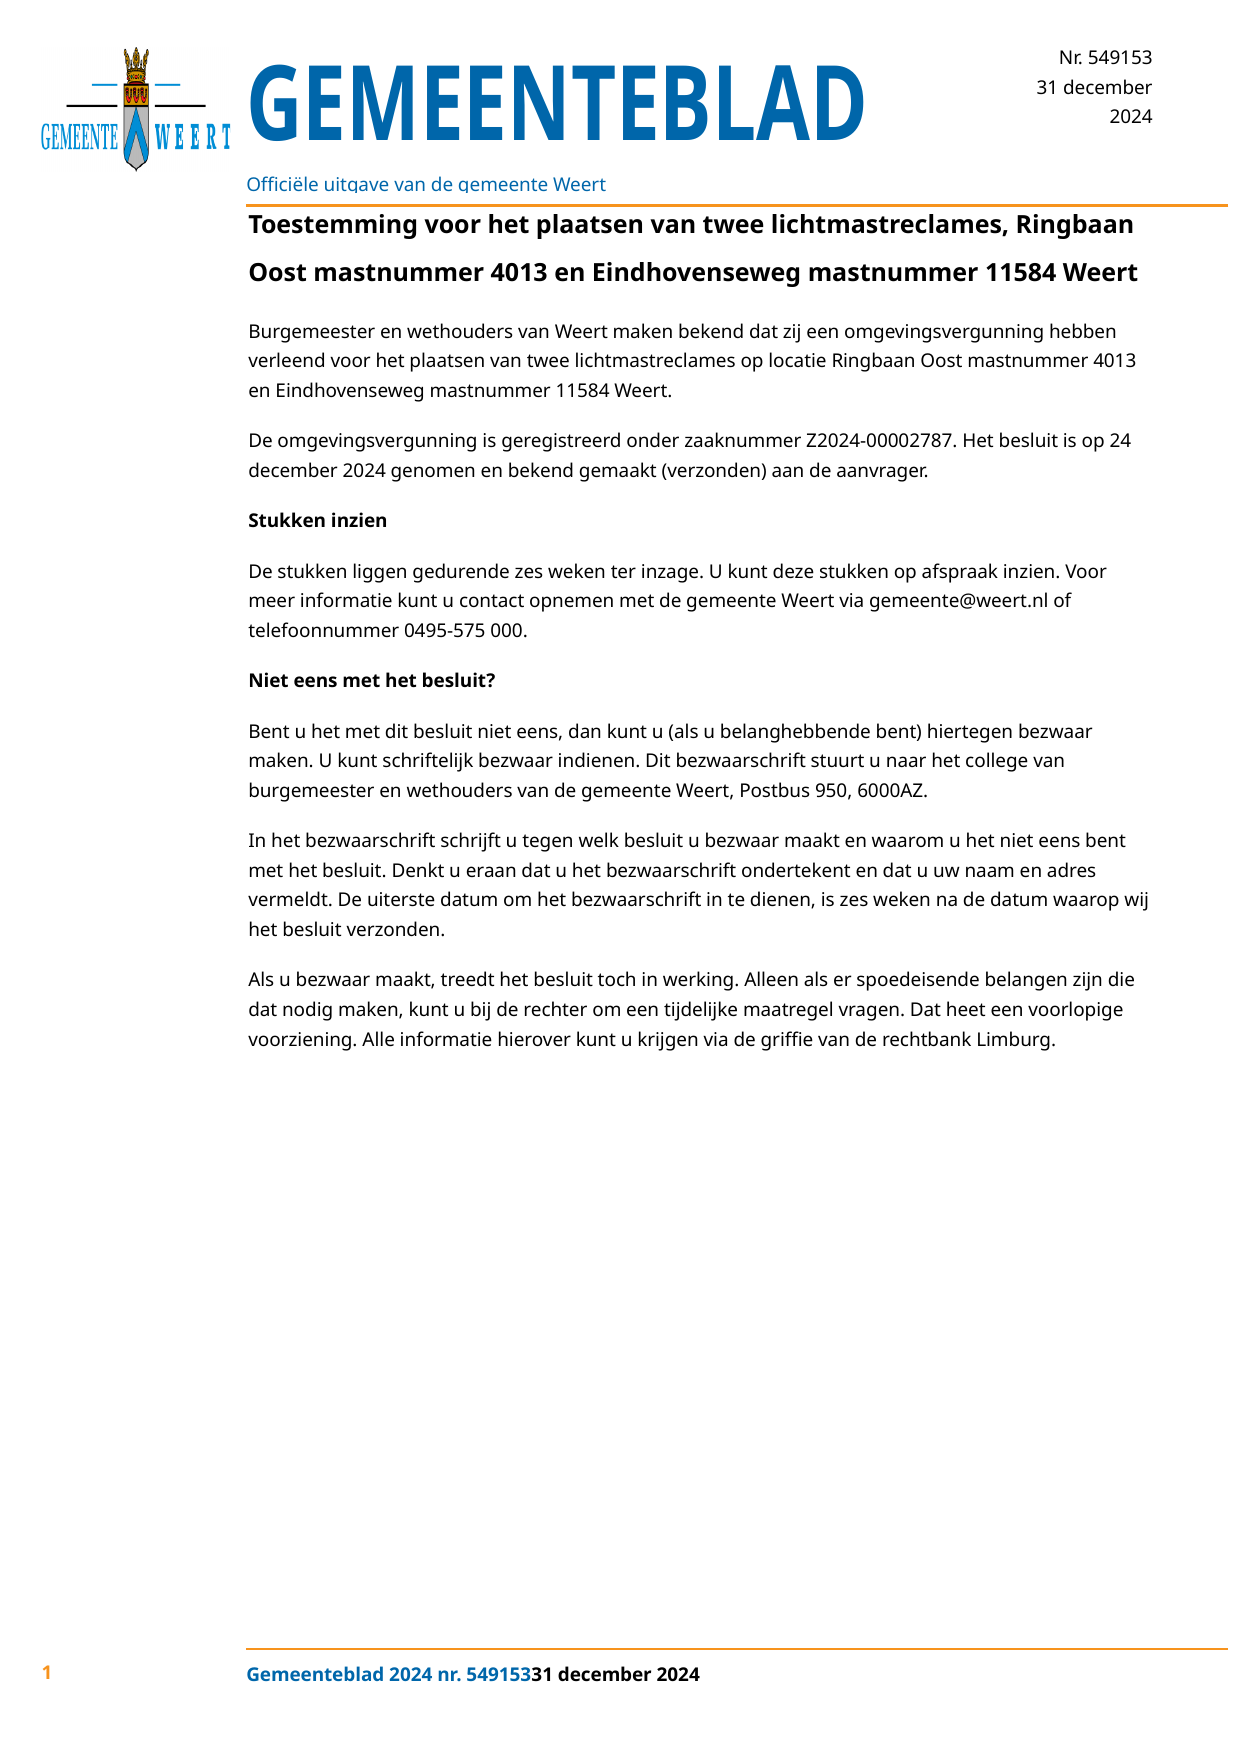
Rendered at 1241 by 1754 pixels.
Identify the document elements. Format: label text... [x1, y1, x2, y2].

text De stukken liggen gedurende zes weken ter inzage. U kunt deze stukken op afspraak inzien. Voor meer informatie kunt u contact opnemen met de gemeente Weert via gemeente@weert.nl of telefoonnummer 0495-575 000. [248, 558, 1152, 643]
text De omgevingsvergunning is geregistreerd onder zaaknummer Z2024-00002787. Het besluit is op 24 december 2024 genomen en bekend gemaakt (verzonden) aan de aanvrager. [248, 427, 1152, 483]
text In het bezwaarschrift schrijft u tegen welk besluit u bezwaar maakt en waarom u het niet eens bent met het besluit. Denkt u eraan dat u het bezwaarschrift ondertekent en dat u uw naam en adres vermeldt. De uiterste datum om het bezwaarschrift in te dienen, is zes weken na de datum waarop wij het besluit verzonden. [248, 827, 1152, 942]
text Bent u het met dit besluit niet eens, dan kunt u (als u belanghebbende bent) hiertegen bezwaar maken. U kunt schriftelijk bezwaar indienen. Dit bezwaarschrift stuurt u naar het college van burgemeester en wethouders van de gemeente Weert, Postbus 950, 6000AZ. [248, 718, 1152, 803]
picture [41, 47, 231, 172]
text Toestemming voor het plaatsen van twee lichtmastreclames, Ringbaan Oost mastnummer 4013 en Eindhovenseweg mastnummer 11584 Weert [248, 207, 1152, 288]
text Burgemeester en wethouders van Weert maken bekend dat zij een omgevingsvergunning hebben verleend voor het plaatsen van twee lichtmastreclames op locatie Ringbaan Oost mastnummer 4013 en Eindhovenseweg mastnummer 11584 Weert. [248, 318, 1152, 403]
text Niet eens met het besluit? [248, 667, 1152, 693]
text Als u bezwaar maakt, treedt het besluit toch in werking. Alleen als er spoedeisende belangen zijn die dat nodig maken, kunt u bij de rechter om een tijdelijke maatregel vragen. Dat heet een voorlopige voorziening. Alle informatie hierover kunt u krijgen via de griffie van de rechtbank Limburg. [248, 967, 1152, 1052]
text Stukken inzien [248, 507, 1152, 533]
